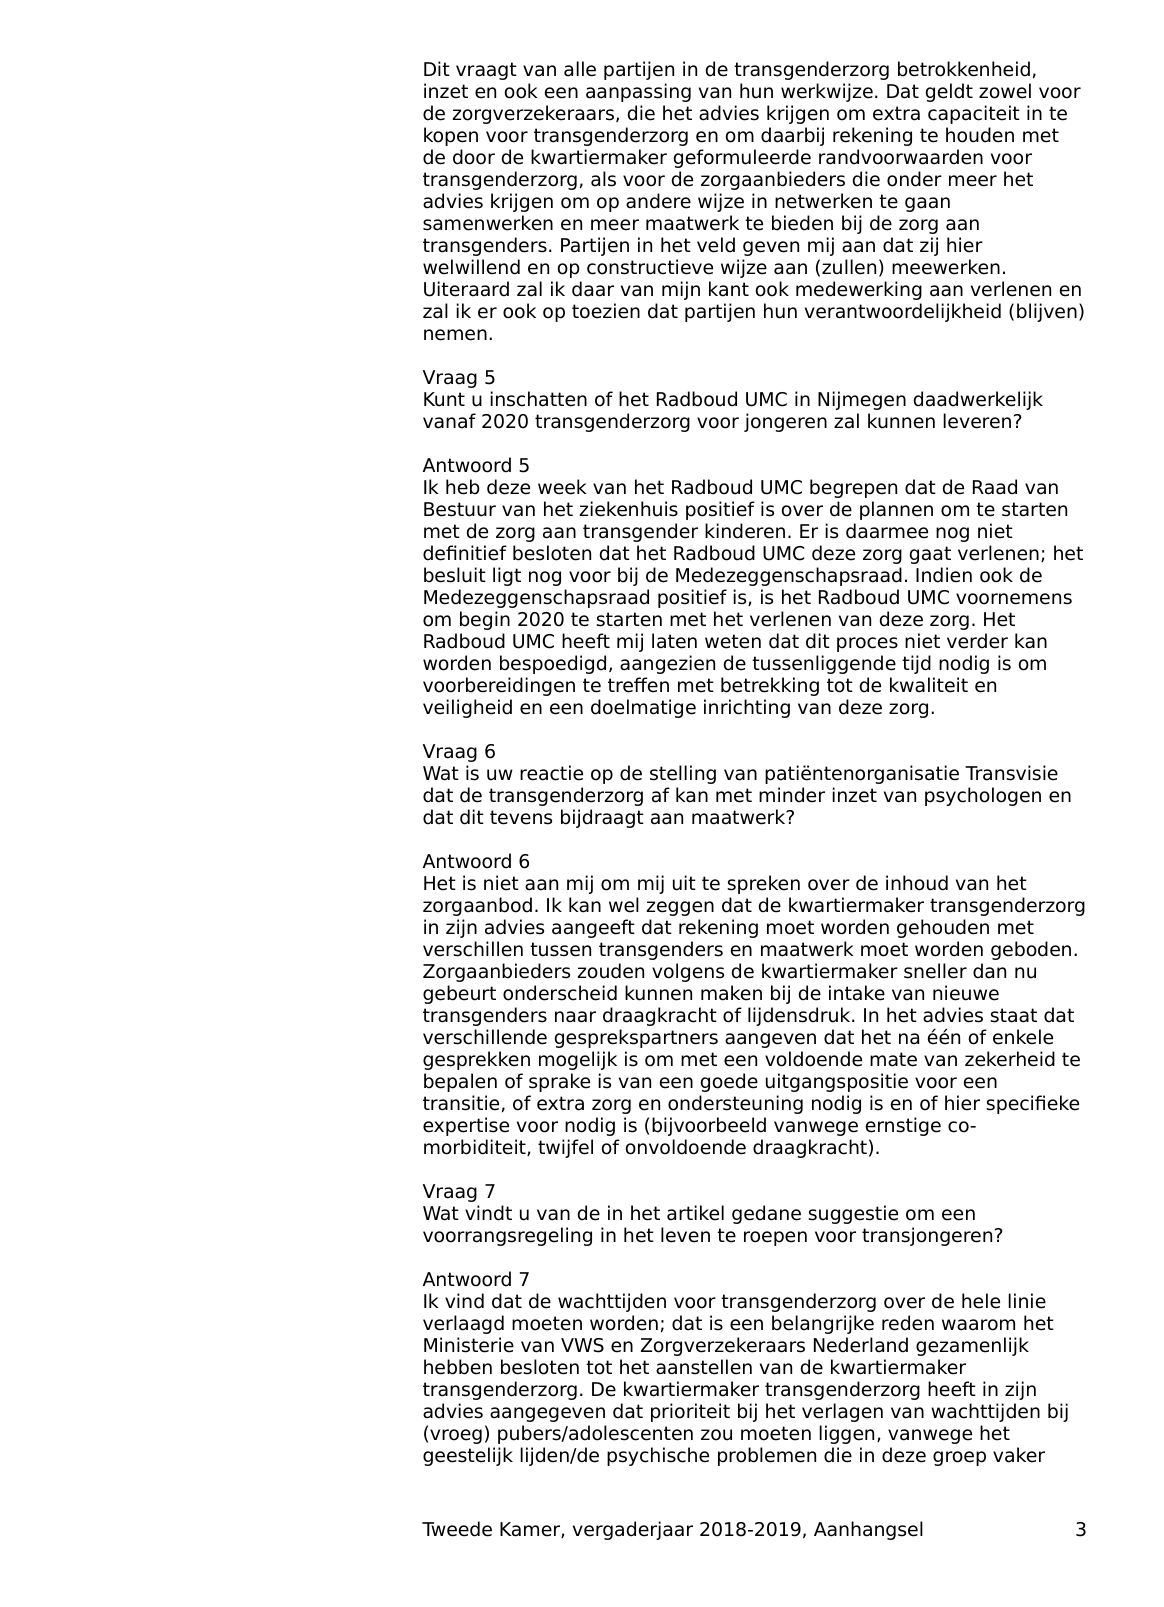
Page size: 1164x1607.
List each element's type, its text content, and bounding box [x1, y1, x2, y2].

text Vraag 7 [422, 1181, 1087, 1203]
text Antwoord 6 [422, 851, 1087, 873]
text Antwoord 7 [422, 1269, 1087, 1291]
text Ik heb deze week van het Radboud UMC begrepen dat de Raad van Bestuur van het ziekenhuis positief is over de plannen om te starten met de zorg aan transgender kinderen. Er is daarmee nog niet definitief besloten dat het Radboud UMC deze zorg gaat verlenen; het besluit ligt nog voor bij de Medezeggenschapsraad. Indien ook de Medezeggenschapsraad positief is, is het Radboud UMC voornemens om begin 2020 te starten met het verlenen van deze zorg. Het Radboud UMC heeft mij laten weten dat dit proces niet verder kan [422, 477, 1087, 653]
text Dit vraagt van alle partijen in de transgenderzorg betrokkenheid, inzet en ook een aanpassing van hun werkwijze. Dat geldt zowel voor de zorgverzekeraars, die het advies krijgen om extra capaciteit in te kopen voor transgenderzorg en om daarbij rekening te houden met de door de kwartiermaker geformuleerde randvoorwaarden voor transgenderzorg, als voor de zorgaanbieders die onder meer het advies krijgen om op andere wijze in netwerken te gaan samenwerken en meer maatwerk te bieden bij de zorg aan transgenders. Partijen in het veld geven mij aan dat zij hier welwillend en op constructieve wijze aan (zullen) meewerken. Uiteraard zal ik daar van mijn kant ook medewerking aan verlenen en zal ik er ook op toezien dat partijen hun verantwoordelijkheid (blijven) nemen. [422, 59, 1087, 345]
text Ik vind dat de wachttijden voor transgenderzorg over de hele linie verlaagd moeten worden; dat is een belangrijke reden waarom het Ministerie van VWS en Zorgverzekeraars Nederland gezamenlijk hebben besloten tot het aanstellen van de kwartiermaker transgenderzorg. De kwartiermaker transgenderzorg heeft in zijn advies aangegeven dat prioriteit bij het verlagen van wachttijden bij (vroeg) pubers/adolescenten zou moeten liggen, vanwege het geestelijk lijden/de psychische problemen die in deze groep vaker [422, 1291, 1087, 1467]
text Het is niet aan mij om mij uit te spreken over de inhoud van het zorgaanbod. Ik kan wel zeggen dat de kwartiermaker transgenderzorg in zijn advies aangeeft dat rekening moet worden gehouden met verschillen tussen transgenders en maatwerk moet worden geboden. Zorgaanbieders zouden volgens de kwartiermaker sneller dan nu gebeurt onderscheid kunnen maken bij de intake van nieuwe transgenders naar draagkracht of lijdensdruk. In het advies staat dat verschillende gesprekspartners aangeven dat het na één of enkele gesprekken mogelijk is om met een voldoende mate van zekerheid te bepalen of sprake is van een goede uitgangspositie voor een transitie, of extra zorg en ondersteuning nodig is en of hier specifieke expertise voor nodig is (bijvoorbeeld vanwege ernstige co-morbiditeit, twijfel of onvoldoende draagkracht). [422, 873, 1087, 1159]
text Vraag 5 [422, 367, 1087, 389]
text Kunt u inschatten of het Radboud UMC in Nijmegen daadwerkelijk vanaf 2020 transgenderzorg voor jongeren zal kunnen leveren? [422, 389, 1087, 433]
text Antwoord 5 [422, 455, 1087, 477]
text Wat vindt u van de in het artikel gedane suggestie om een voorrangsregeling in het leven te roepen voor transjongeren? [422, 1203, 1087, 1247]
text worden bespoedigd, aangezien de tussenliggende tijd nodig is om voorbereidingen te treffen met betrekking tot de kwaliteit en veiligheid en een doelmatige inrichting van deze zorg. [422, 653, 1087, 719]
text Vraag 6 [422, 741, 1087, 763]
text Wat is uw reactie op de stelling van patiëntenorganisatie Transvisie dat de transgenderzorg af kan met minder inzet van psychologen en dat dit tevens bijdraagt aan maatwerk? [422, 763, 1087, 829]
